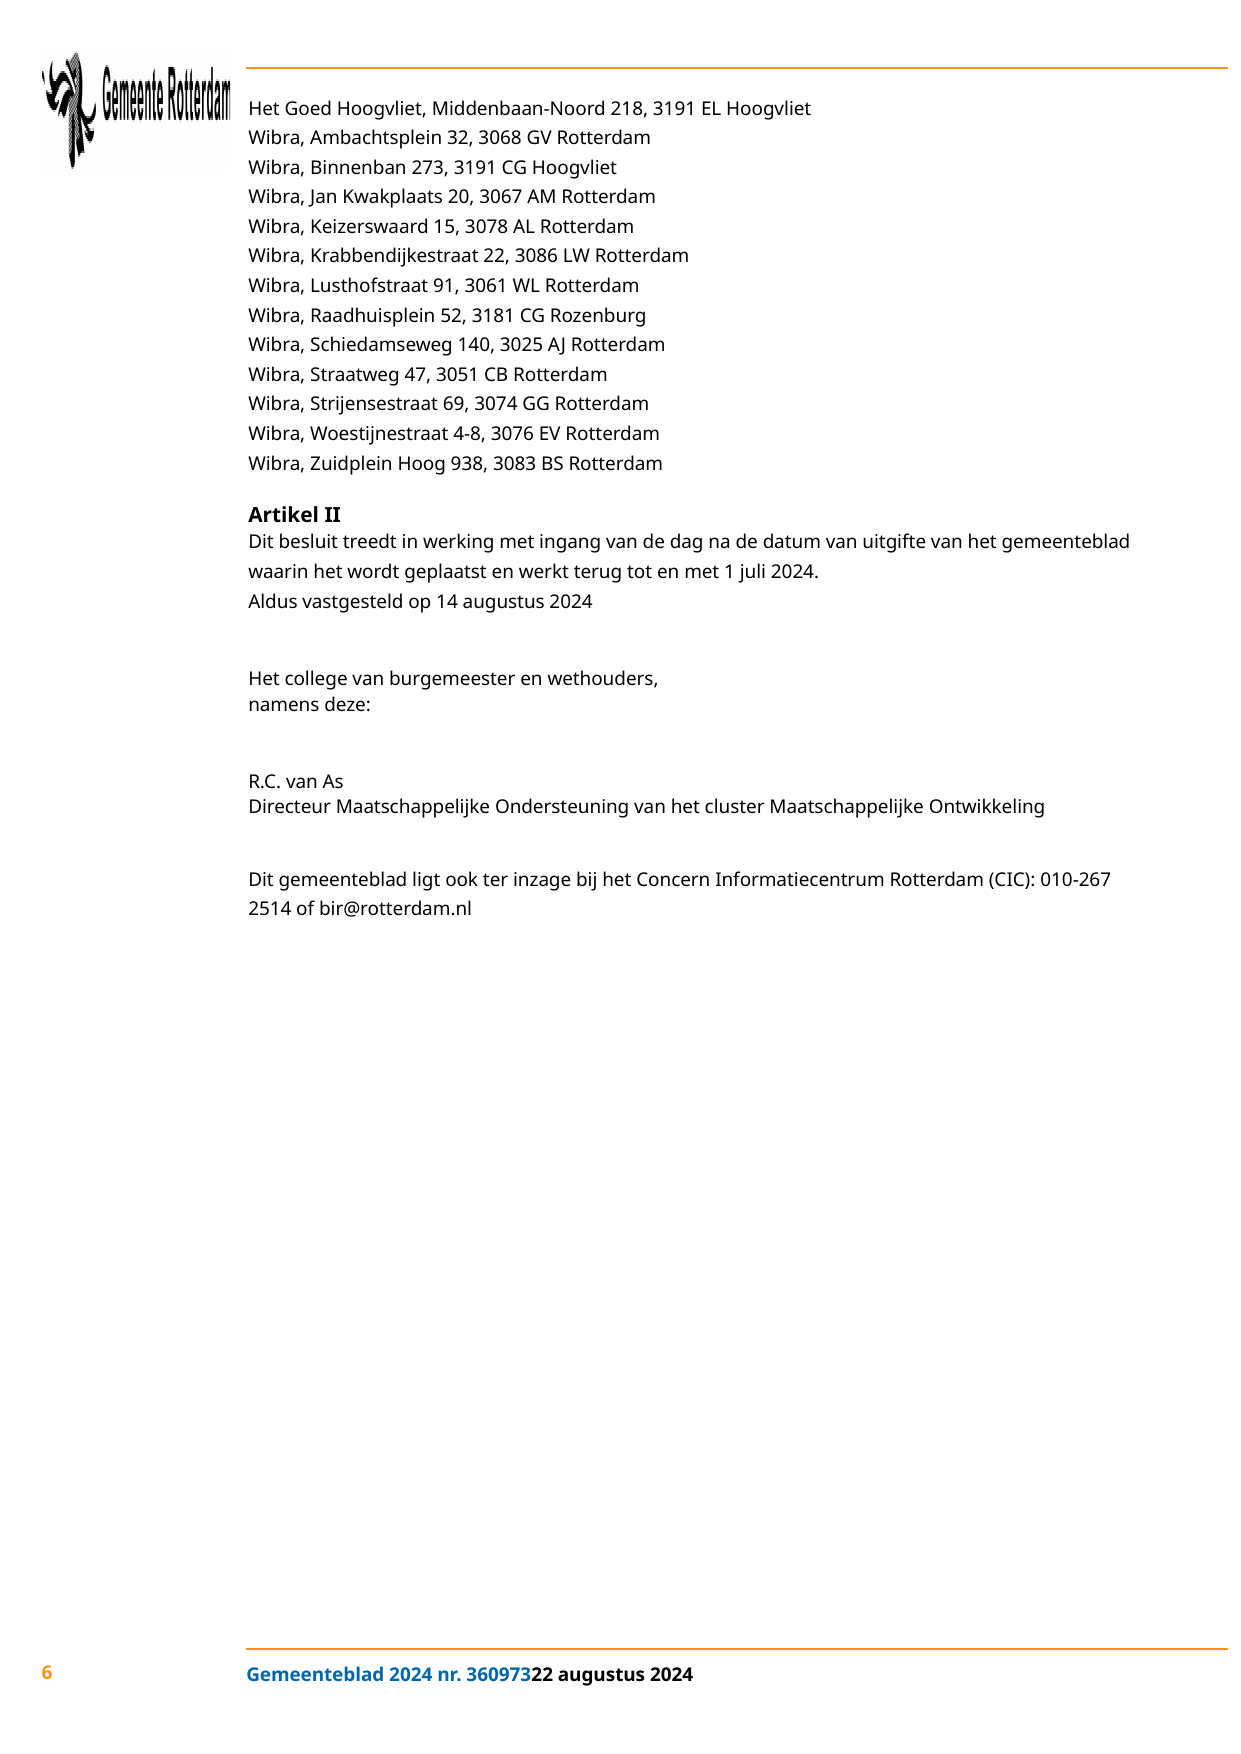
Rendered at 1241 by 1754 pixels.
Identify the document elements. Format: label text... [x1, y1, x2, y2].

text R.C. van As [248, 768, 1152, 794]
text Wibra, Ambachtsplein 32, 3068 GV Rotterdam [248, 124, 1152, 150]
text Wibra, Schiedamseweg 140, 3025 AJ Rotterdam [248, 331, 1152, 357]
text Wibra, Woestijnestraat 4-8, 3076 EV Rotterdam [248, 420, 1152, 446]
text Directeur Maatschappelijke Ondersteuning van het cluster Maatschappelijke Ontwikkeling [248, 794, 1152, 819]
text Wibra, Raadhuisplein 52, 3181 CG Rozenburg [248, 302, 1152, 328]
text namens deze: [248, 691, 1152, 716]
text Wibra, Krabbendijkestraat 22, 3086 LW Rotterdam [248, 243, 1152, 268]
text Wibra, Strijensestraat 69, 3074 GG Rotterdam [248, 391, 1152, 416]
text Wibra, Straatweg 47, 3051 CB Rotterdam [248, 361, 1152, 387]
text Artikel II [248, 500, 1152, 529]
text Wibra, Lusthofstraat 91, 3061 WL Rotterdam [248, 272, 1152, 298]
picture [41, 47, 231, 172]
text Het college van burgemeester en wethouders, [248, 665, 1152, 691]
text Het Goed Hoogvliet, Middenbaan-Noord 218, 3191 EL Hoogvliet [248, 95, 1152, 121]
text Dit gemeenteblad ligt ook ter inzage bij het Concern Informatiecentrum Rotterdam (CIC): 010-267 2514 of bir@rotterdam.nl [248, 866, 1152, 921]
text Aldus vastgesteld op 14 augustus 2024 [248, 588, 1152, 613]
text Wibra, Zuidplein Hoog 938, 3083 BS Rotterdam [248, 450, 1152, 476]
text Wibra, Jan Kwakplaats 20, 3067 AM Rotterdam [248, 183, 1152, 209]
text Wibra, Binnenban 273, 3191 CG Hoogvliet [248, 154, 1152, 180]
text Dit besluit treedt in werking met ingang van de dag na de datum van uitgifte van het gemeenteblad waarin het wordt geplaatst en werkt terug tot en met 1 juli 2024. [248, 529, 1152, 584]
text Wibra, Keizerswaard 15, 3078 AL Rotterdam [248, 213, 1152, 239]
